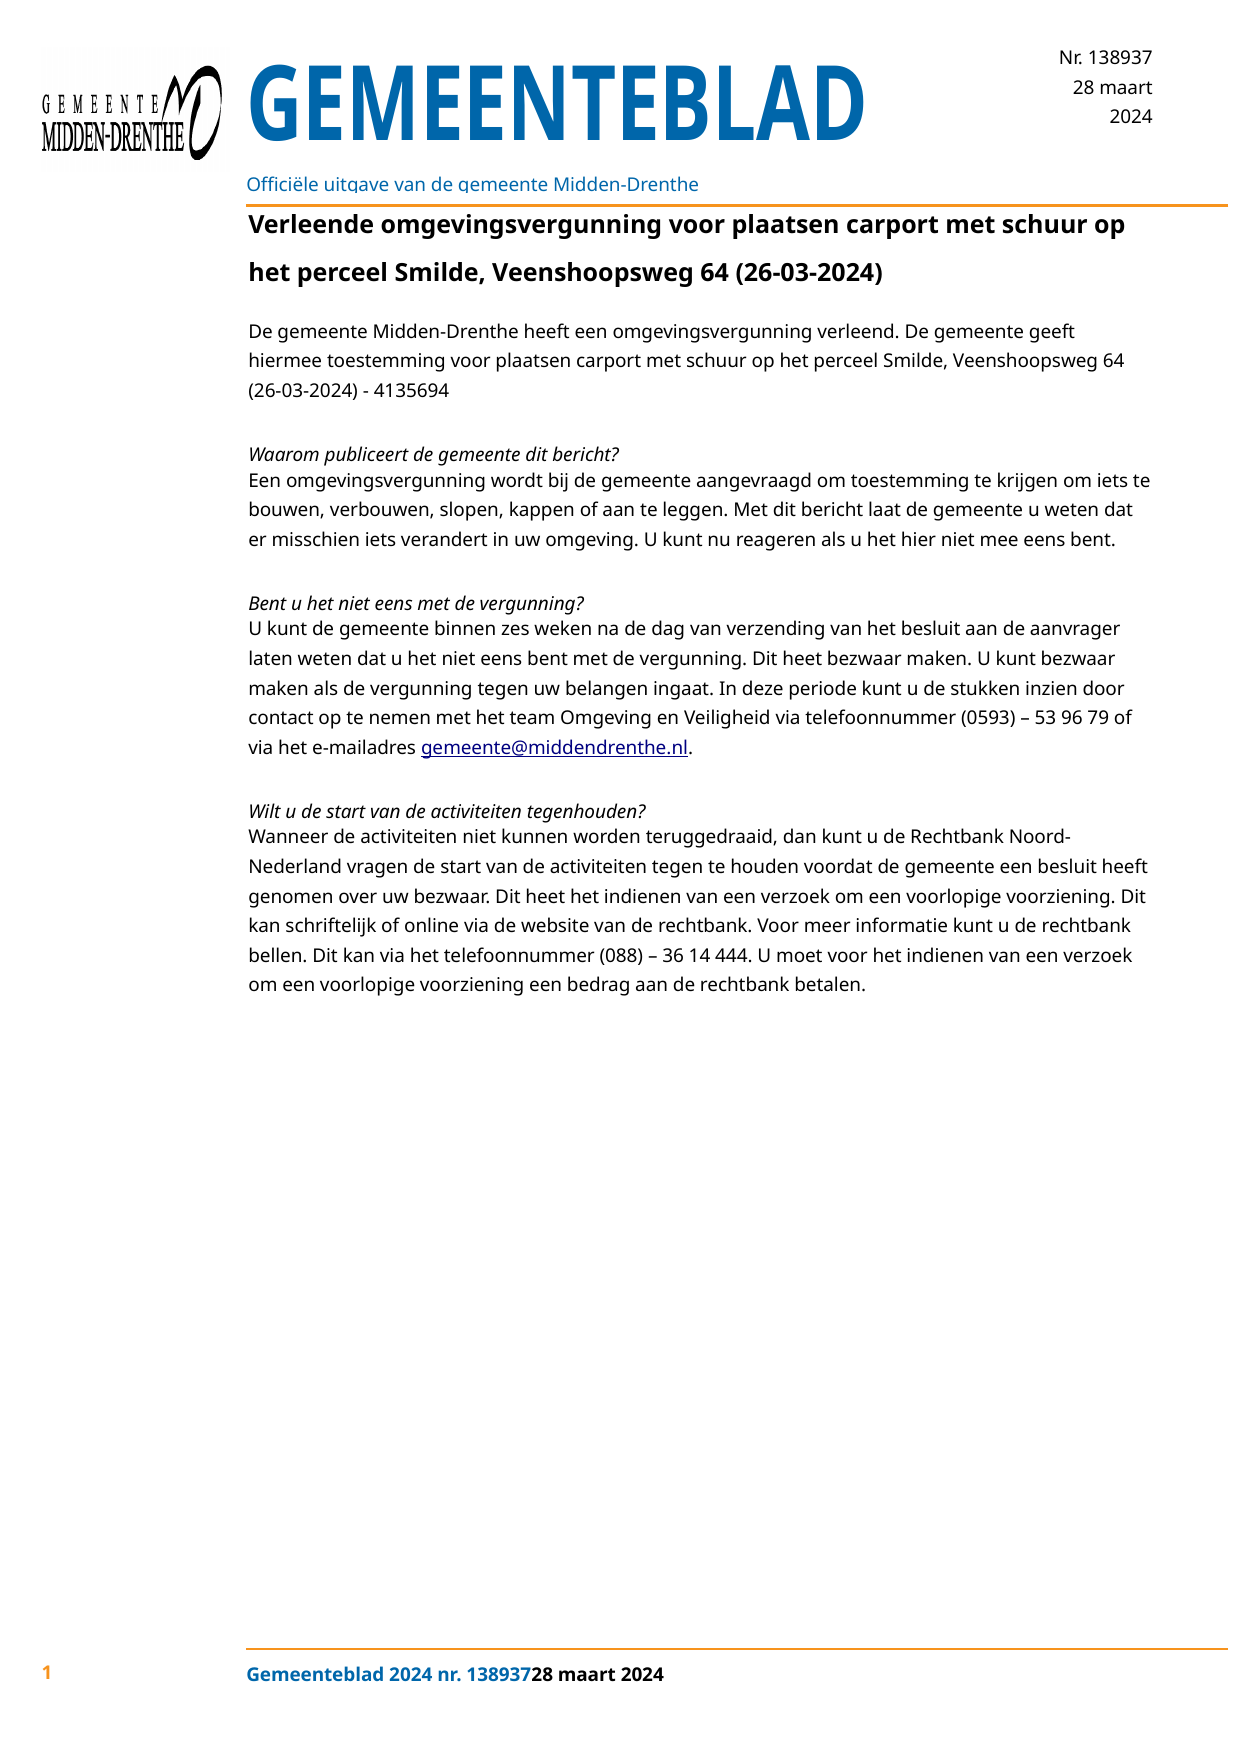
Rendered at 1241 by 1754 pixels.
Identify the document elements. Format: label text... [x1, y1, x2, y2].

picture [41, 47, 231, 172]
text Bent u het niet eens met de vergunning? [248, 590, 1152, 616]
text Waarom publiceert de gemeente dit bericht? [248, 441, 1152, 467]
text De gemeente Midden-Drenthe heeft een omgevingsvergunning verleend. De gemeente geeft hiermee toestemming voor plaatsen carport met schuur op het perceel Smilde, Veenshoopsweg 64 (26-03-2024) - 4135694 [248, 318, 1152, 403]
text Een omgevingsvergunning wordt bij de gemeente aangevraagd om toestemming te krijgen om iets te bouwen, verbouwen, slopen, kappen of aan te leggen. Met dit bericht laat de gemeente u weten dat er misschien iets verandert in uw omgeving. U kunt nu reageren als u het hier niet mee eens bent. [248, 467, 1152, 552]
text Wilt u de start van de activiteiten tegenhouden? [248, 798, 1152, 824]
text Wanneer de activiteiten niet kunnen worden teruggedraaid, dan kunt u de Rechtbank Noord-Nederland vragen de start van de activiteiten tegen te houden voordat de gemeente een besluit heeft genomen over uw bezwaar. Dit heet het indienen van een verzoek om een voorlopige voorziening. Dit kan schriftelijk of online via de website van de rechtbank. Voor meer informatie kunt u de rechtbank bellen. Dit kan via het telefoonnummer (088) – 36 14 444. U moet voor het indienen van een verzoek om een voorlopige voorziening een bedrag aan de rechtbank betalen. [248, 824, 1152, 997]
text U kunt de gemeente binnen zes weken na de dag van verzending van het besluit aan de aanvrager laten weten dat u het niet eens bent met de vergunning. Dit heet bezwaar maken. U kunt bezwaar maken als de vergunning tegen uw belangen ingaat. In deze periode kunt u de stukken inzien door contact op te nemen met het team Omgeving en Veiligheid via telefoonnummer (0593) – 53 96 79 of via het e-mailadres gemeente@middendrenthe.nl. [248, 616, 1152, 760]
text Verleende omgevingsvergunning voor plaatsen carport met schuur op het perceel Smilde, Veenshoopsweg 64 (26-03-2024) [248, 207, 1152, 288]
